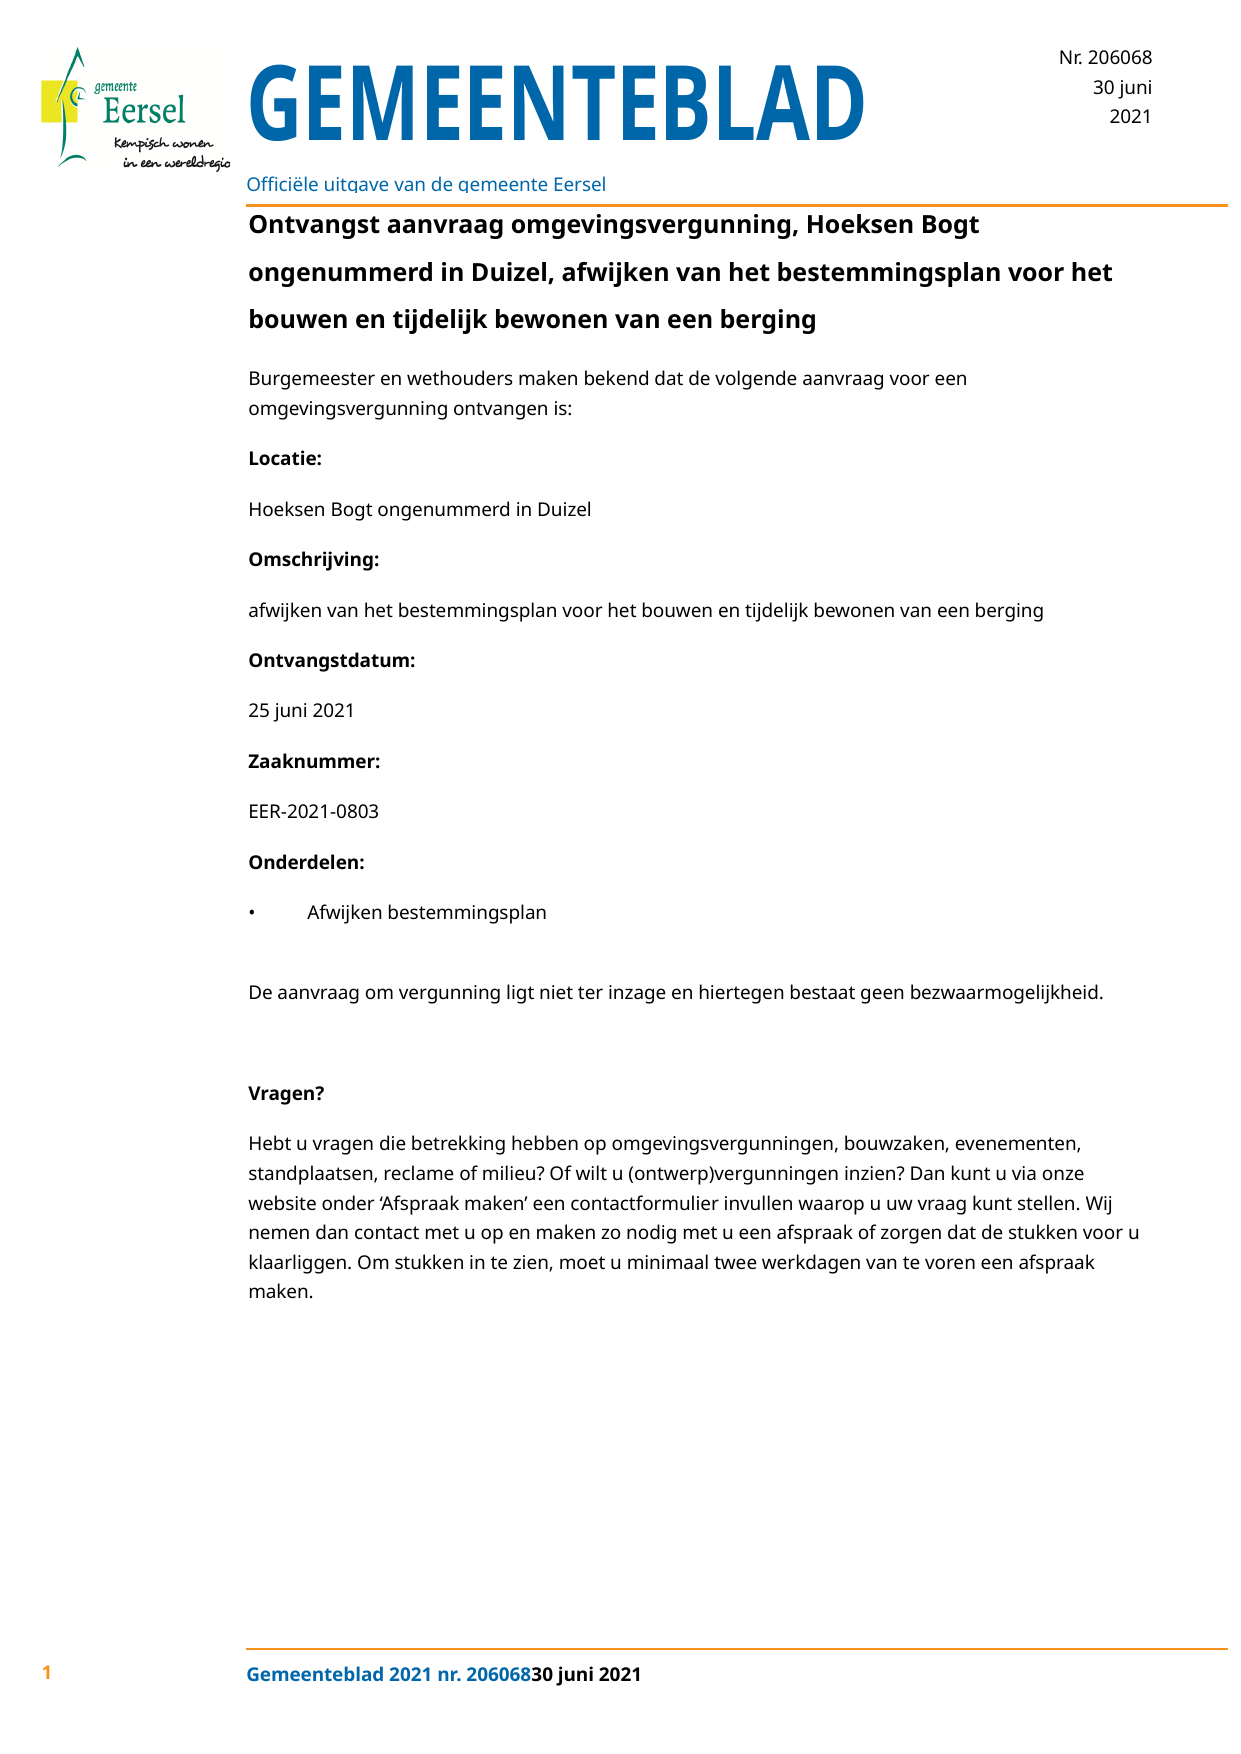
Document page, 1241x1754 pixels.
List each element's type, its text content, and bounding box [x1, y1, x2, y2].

text Ontvangst aanvraag omgevingsvergunning, Hoeksen Bogt ongenummerd in Duizel, afwijken van het bestemmingsplan voor het bouwen en tijdelijk bewonen van een berging [248, 207, 1152, 336]
text Hoeksen Bogt ongenummerd in Duizel [248, 496, 1152, 522]
text Hebt u vragen die betrekking hebben op omgevingsvergunningen, bouwzaken, evenementen, standplaatsen, reclame of milieu? Of wilt u (ontwerp)vergunningen inzien? Dan kunt u via onze website onder ‘Afspraak maken’ een contactformulier invullen waarop u uw vraag kunt stellen. Wij nemen dan contact met u op en maken zo nodig met u een afspraak of zorgen dat de stukken voor u klaarliggen. Om stukken in te zien, moet u minimaal twee werkdagen van te voren een afspraak maken. [248, 1131, 1152, 1304]
text 25 juni 2021 [248, 698, 1152, 723]
text afwijken van het bestemmingsplan voor het bouwen en tijdelijk bewonen van een berging [248, 597, 1152, 622]
list Afwijken bestemmingsplan [248, 899, 1152, 925]
text Ontvangstdatum: [248, 647, 1152, 673]
text EER-2021-0803 [248, 798, 1152, 824]
picture [41, 47, 231, 172]
text Vragen? [248, 1080, 1152, 1106]
text Zaaknummer: [248, 748, 1152, 774]
text Burgemeester en wethouders maken bekend dat de volgende aanvraag voor een omgevingsvergunning ontvangen is: [248, 366, 1152, 421]
text Locatie: [248, 446, 1152, 471]
text Onderdelen: [248, 849, 1152, 874]
text Omschrijving: [248, 546, 1152, 572]
text De aanvraag om vergunning ligt niet ter inzage en hiertegen bestaat geen bezwaarmogelijkheid. [248, 979, 1152, 1005]
